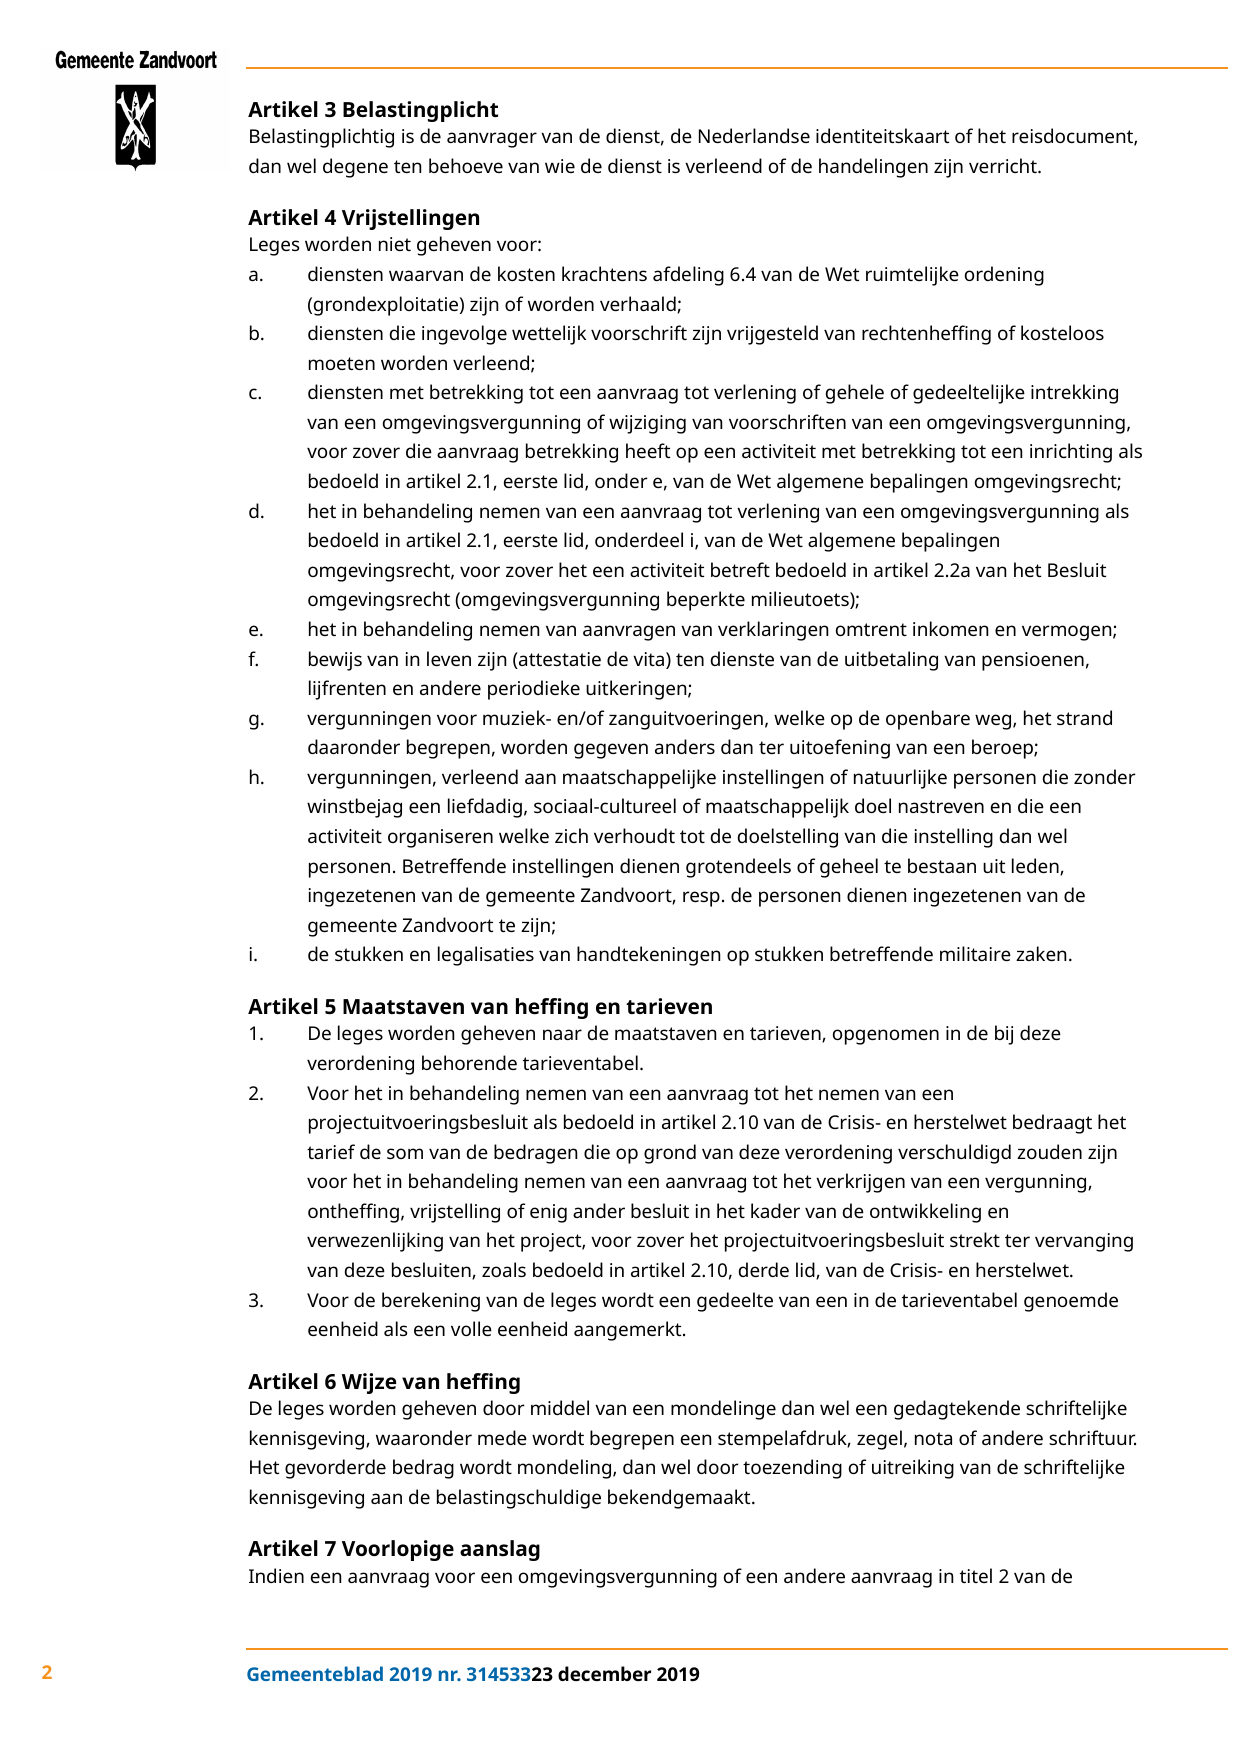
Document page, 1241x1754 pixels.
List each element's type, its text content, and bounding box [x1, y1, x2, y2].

list het in behandeling nemen van aanvragen van verklaringen omtrent inkomen en vermogen; [248, 616, 1152, 642]
list diensten met betrekking tot een aanvraag tot verlening of gehele of gedeeltelijke intrekking van een omgevingsvergunning of wijziging van voorschriften van een omgevingsvergunning, voor zover die aanvraag betrekking heeft op een activiteit met betrekking tot een inrichting als bedoeld in artikel 2.1, eerste lid, onder e, van de Wet algemene bepalingen omgevingsrecht; [248, 379, 1152, 494]
text Indien een aanvraag voor een omgevingsvergunning of een andere aanvraag in titel 2 van de [248, 1563, 1152, 1588]
picture [41, 47, 231, 172]
list het in behandeling nemen van een aanvraag tot verlening van een omgevingsvergunning als bedoeld in artikel 2.1, eerste lid, onderdeel i, van de Wet algemene bepalingen omgevingsrecht, voor zover het een activiteit betreft bedoeld in artikel 2.2a van het Besluit omgevingsrecht (omgevingsvergunning beperkte milieutoets); [248, 498, 1152, 612]
text Artikel 4 Vrijstellingen [248, 203, 1152, 232]
text Artikel 6 Wijze van heffing [248, 1367, 1152, 1395]
list bewijs van in leven zijn (attestatie de vita) ten dienste van de uitbetaling van pensioenen, lijfrenten en andere periodieke uitkeringen; [248, 646, 1152, 701]
list De leges worden geheven naar de maatstaven en tarieven, opgenomen in de bij deze verordening behorende tarieventabel. [248, 1021, 1152, 1076]
list Voor de berekening van de leges wordt een gedeelte van een in de tarieventabel genoemde eenheid als een volle eenheid aangemerkt. [248, 1287, 1152, 1342]
list vergunningen voor muziek- en/of zanguitvoeringen, welke op de openbare weg, het strand daaronder begrepen, worden gegeven anders dan ter uitoefening van een beroep; [248, 705, 1152, 760]
text Artikel 7 Voorlopige aanslag [248, 1534, 1152, 1563]
text Artikel 5 Maatstaven van heffing en tarieven [248, 992, 1152, 1021]
text Leges worden niet geheven voor: [248, 232, 1152, 257]
list vergunningen, verleend aan maatschappelijke instellingen of natuurlijke personen die zonder winstbejag een liefdadig, sociaal-cultureel of maatschappelijk doel nastreven en die een activiteit organiseren welke zich verhoudt tot de doelstelling van die instelling dan wel personen. Betreffende instellingen dienen grotendeels of geheel te bestaan uit leden, ingezetenen van de gemeente Zandvoort, resp. de personen dienen ingezetenen van de gemeente Zandvoort te zijn; [248, 764, 1152, 938]
text Artikel 3 Belastingplicht [248, 95, 1152, 123]
list diensten die ingevolge wettelijk voorschrift zijn vrijgesteld van rechtenheffing of kosteloos moeten worden verleend; [248, 320, 1152, 376]
text De leges worden geheven door middel van een mondelinge dan wel een gedagtekende schriftelijke kennisgeving, waaronder mede wordt begrepen een stempelafdruk, zegel, nota of andere schriftuur. Het gevorderde bedrag wordt mondeling, dan wel door toezending of uitreiking van de schriftelijke kennisgeving aan de belastingschuldige bekendgemaakt. [248, 1395, 1152, 1510]
list de stukken en legalisaties van handtekeningen op stukken betreffende militaire zaken. [248, 942, 1152, 967]
list diensten waarvan de kosten krachtens afdeling 6.4 van de Wet ruimtelijke ordening (grondexploitatie) zijn of worden verhaald; [248, 261, 1152, 317]
text Belastingplichtig is de aanvrager van de dienst, de Nederlandse identiteitskaart of het reisdocument, dan wel degene ten behoeve van wie de dienst is verleend of de handelingen zijn verricht. [248, 123, 1152, 178]
list Voor het in behandeling nemen van een aanvraag tot het nemen van een projectuitvoeringsbesluit als bedoeld in artikel 2.10 van de Crisis- en herstelwet bedraagt het tarief de som van de bedragen die op grond van deze verordening verschuldigd zouden zijn voor het in behandeling nemen van een aanvraag tot het verkrijgen van een vergunning, ontheffing, vrijstelling of enig ander besluit in het kader van de ontwikkeling en verwezenlijking van het project, voor zover het projectuitvoeringsbesluit strekt ter vervanging van deze besluiten, zoals bedoeld in artikel 2.10, derde lid, van de Crisis- en herstelwet. [248, 1080, 1152, 1283]
